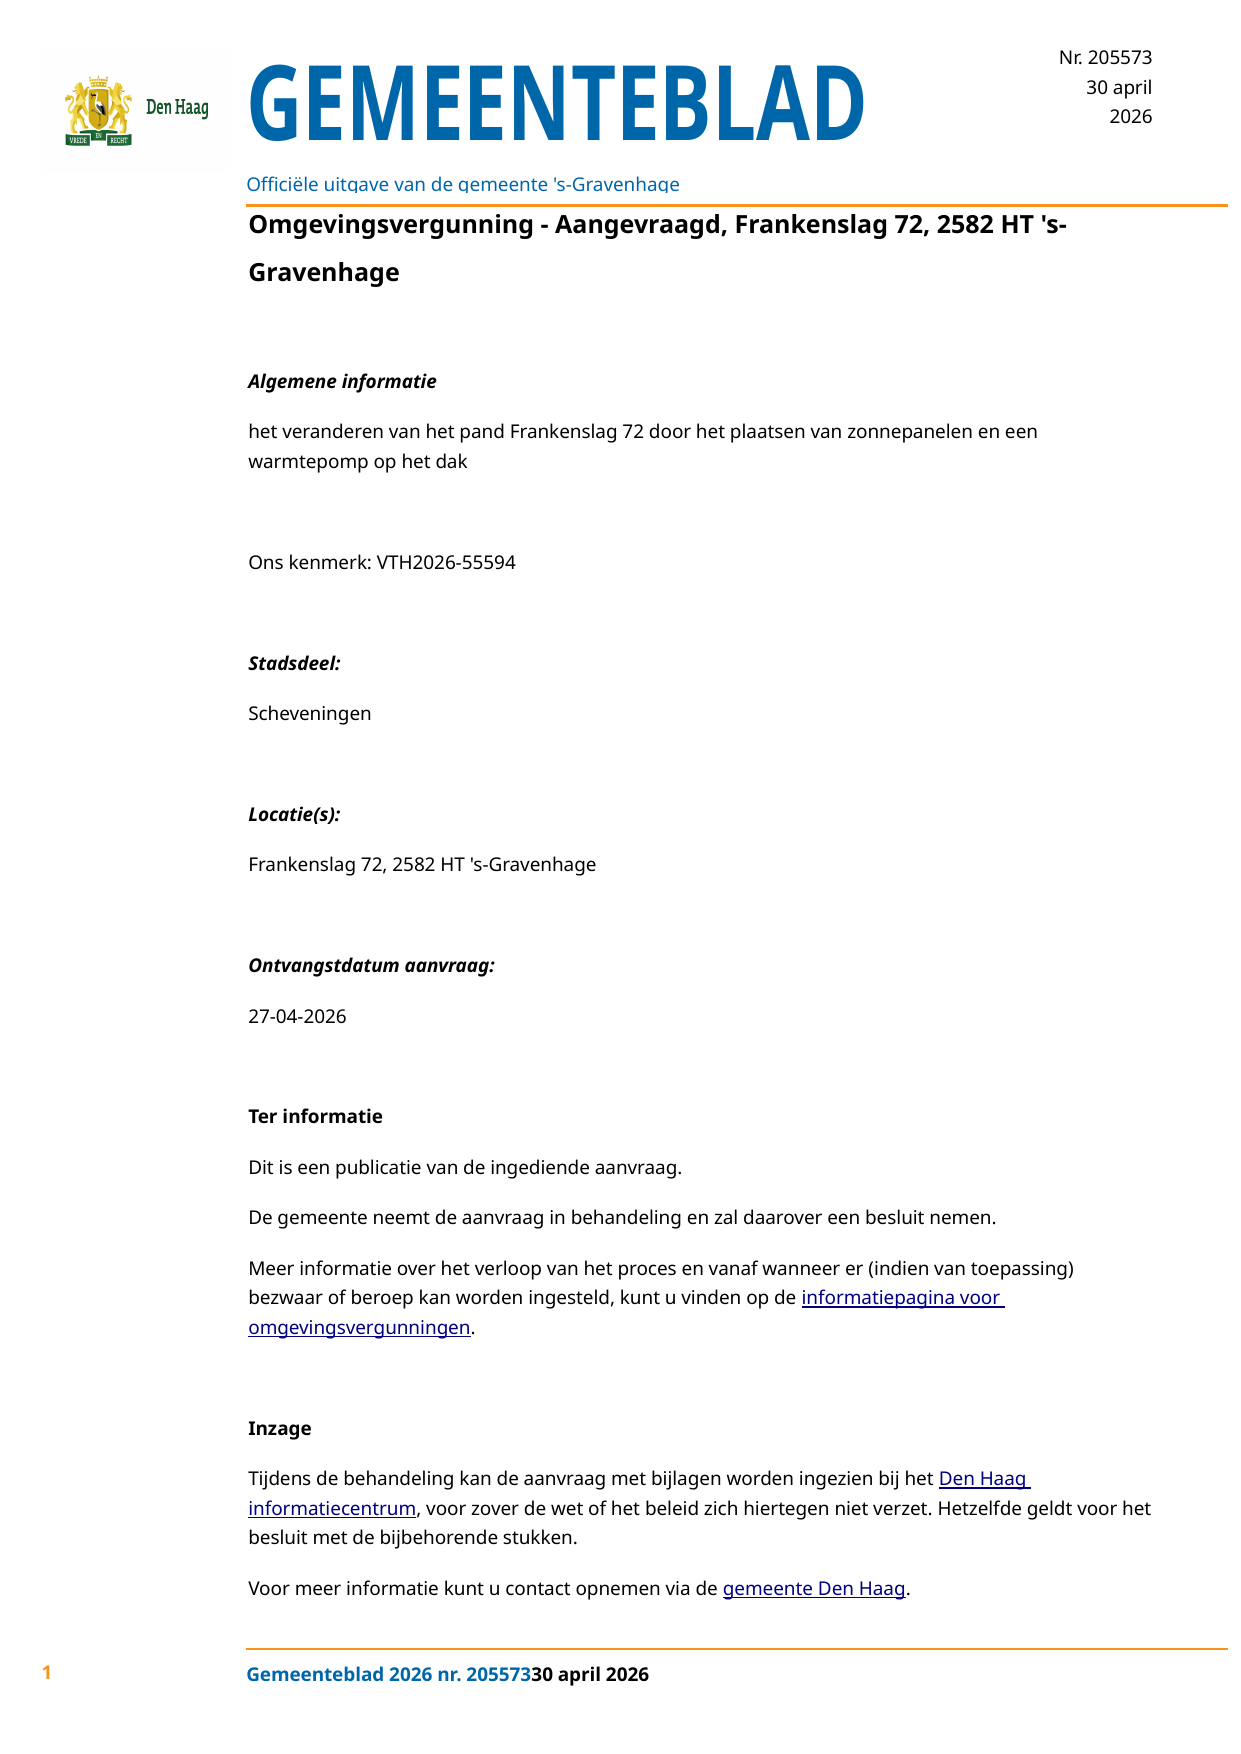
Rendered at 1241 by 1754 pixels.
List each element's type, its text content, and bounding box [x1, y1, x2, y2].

text Stadsdeel: [248, 650, 1152, 676]
text Inzage [248, 1415, 1152, 1441]
text Ons kenmerk: VTH2026-55594 [248, 549, 1152, 575]
text Omgevingsvergunning - Aangevraagd, Frankenslag 72, 2582 HT 's-Gravenhage [248, 207, 1152, 288]
picture [41, 47, 231, 172]
text Tijdens de behandeling kan de aanvraag met bijlagen worden ingezien bij het Den Haag informatiecentrum, voor zover de wet of het beleid zich hiertegen niet verzet. Hetzelfde geldt voor het besluit met de bijbehorende stukken. [248, 1465, 1152, 1550]
text Scheveningen [248, 700, 1152, 726]
text De gemeente neemt de aanvraag in behandeling en zal daarover een besluit nemen. [248, 1204, 1152, 1230]
text het veranderen van het pand Frankenslag 72 door het plaatsen van zonnepanelen en een warmtepomp op het dak [248, 419, 1152, 474]
text Dit is een publicatie van de ingediende aanvraag. [248, 1154, 1152, 1180]
text Ter informatie [248, 1104, 1152, 1129]
text Meer informatie over het verloop van het proces en vanaf wanneer er (indien van toepassing) bezwaar of beroep kan worden ingesteld, kunt u vinden op de informatiepagina voor omgevingsvergunningen. [248, 1255, 1152, 1340]
text Frankenslag 72, 2582 HT 's-Gravenhage [248, 852, 1152, 877]
text 27-04-2026 [248, 1003, 1152, 1029]
text Voor meer informatie kunt u contact opnemen via de gemeente Den Haag. [248, 1575, 1152, 1601]
text Ontvangstdatum aanvraag: [248, 952, 1152, 978]
text Locatie(s): [248, 801, 1152, 827]
text Algemene informatie [248, 368, 1152, 394]
